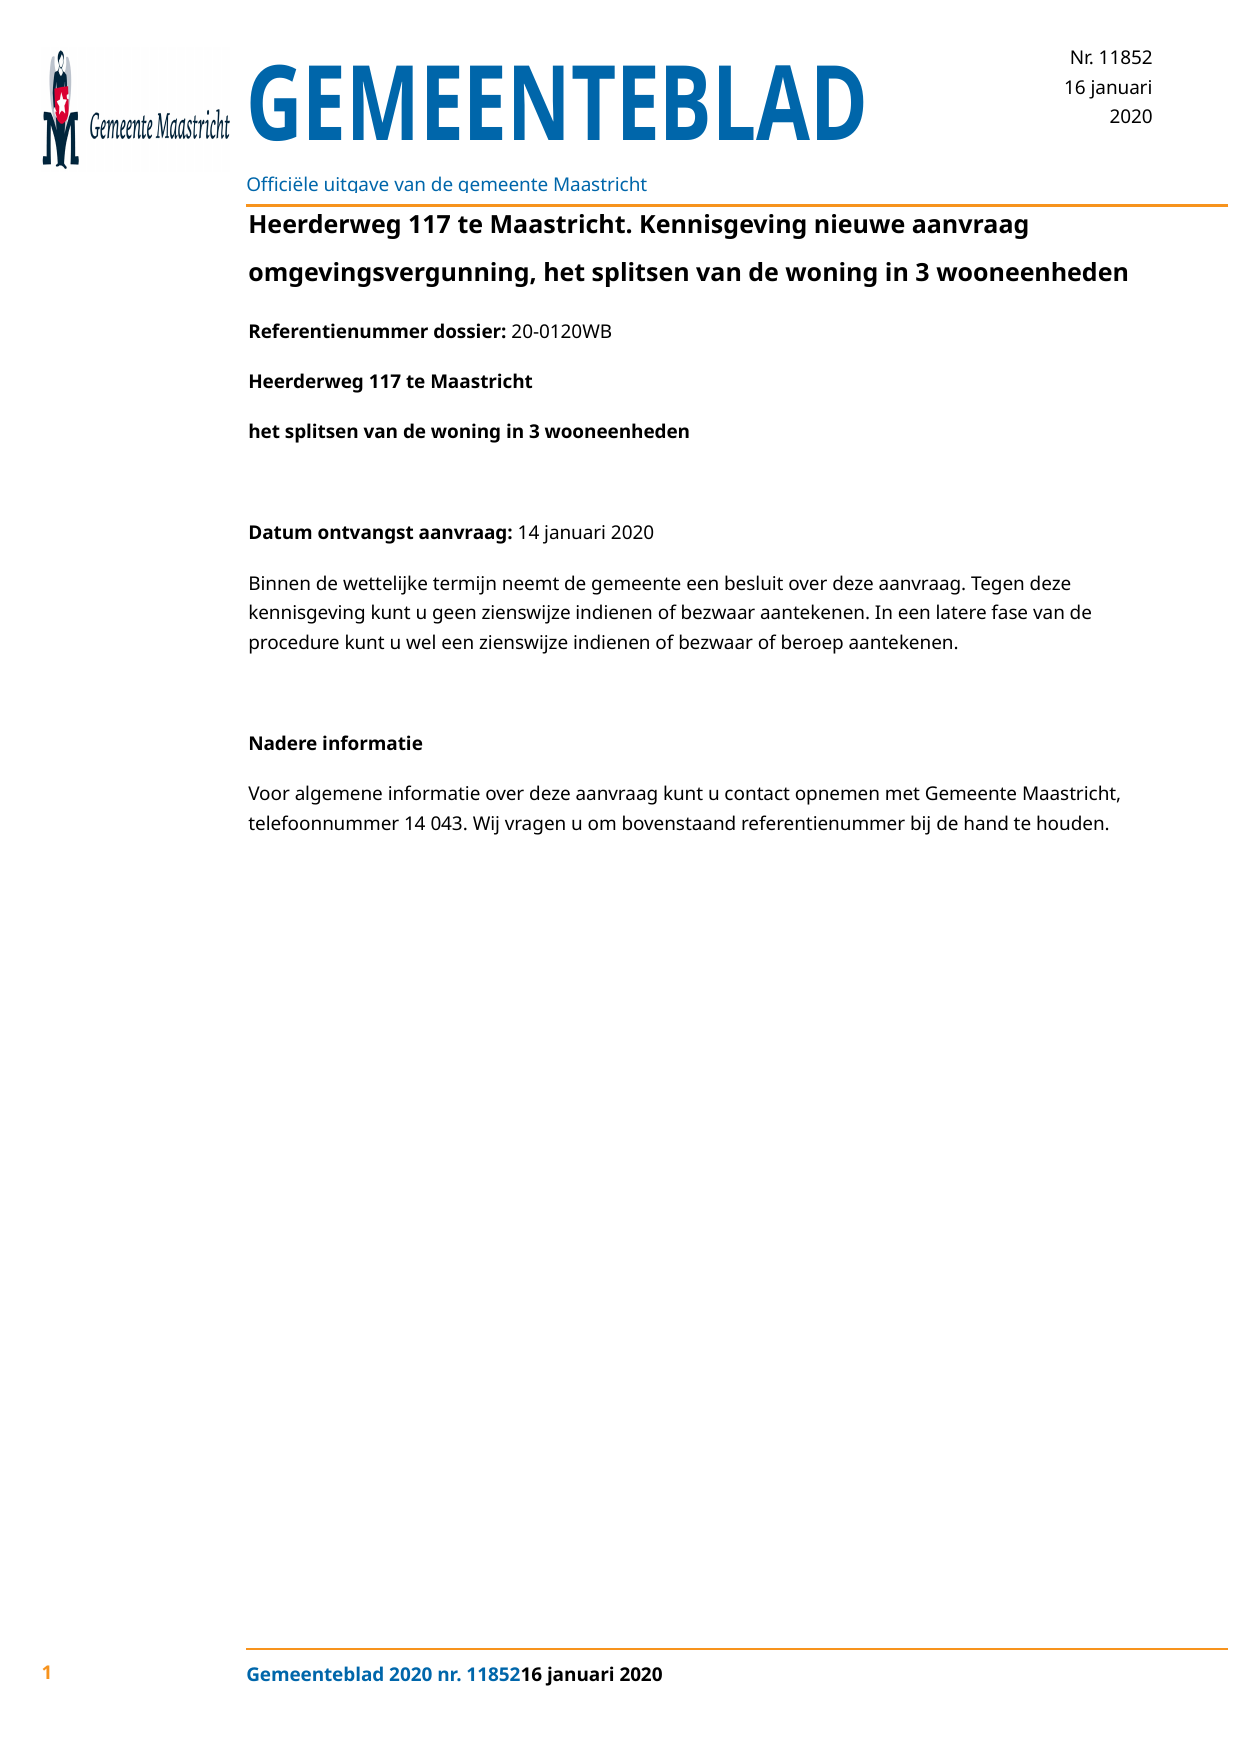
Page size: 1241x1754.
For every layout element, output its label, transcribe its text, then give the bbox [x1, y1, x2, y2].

text Referentienummer dossier: 20-0120WB [248, 318, 1152, 344]
text het splitsen van de woning in 3 wooneenheden [248, 419, 1152, 444]
text Datum ontvangst aanvraag: 14 januari 2020 [248, 519, 1152, 545]
text Nadere informatie [248, 730, 1152, 756]
text Heerderweg 117 te Maastricht [248, 368, 1152, 394]
text Heerderweg 117 te Maastricht. Kennisgeving nieuwe aanvraag omgevingsvergunning, het splitsen van de woning in 3 wooneenheden [248, 207, 1152, 288]
text Voor algemene informatie over deze aanvraag kunt u contact opnemen met Gemeente Maastricht, telefoonnummer 14 043. Wij vragen u om bovenstaand referentienummer bij de hand te houden. [248, 780, 1152, 836]
picture [41, 47, 231, 172]
text Binnen de wettelijke termijn neemt de gemeente een besluit over deze aanvraag. Tegen deze kennisgeving kunt u geen zienswijze indienen of bezwaar aantekenen. In een latere fase van de procedure kunt u wel een zienswijze indienen of bezwaar of beroep aantekenen. [248, 570, 1152, 655]
